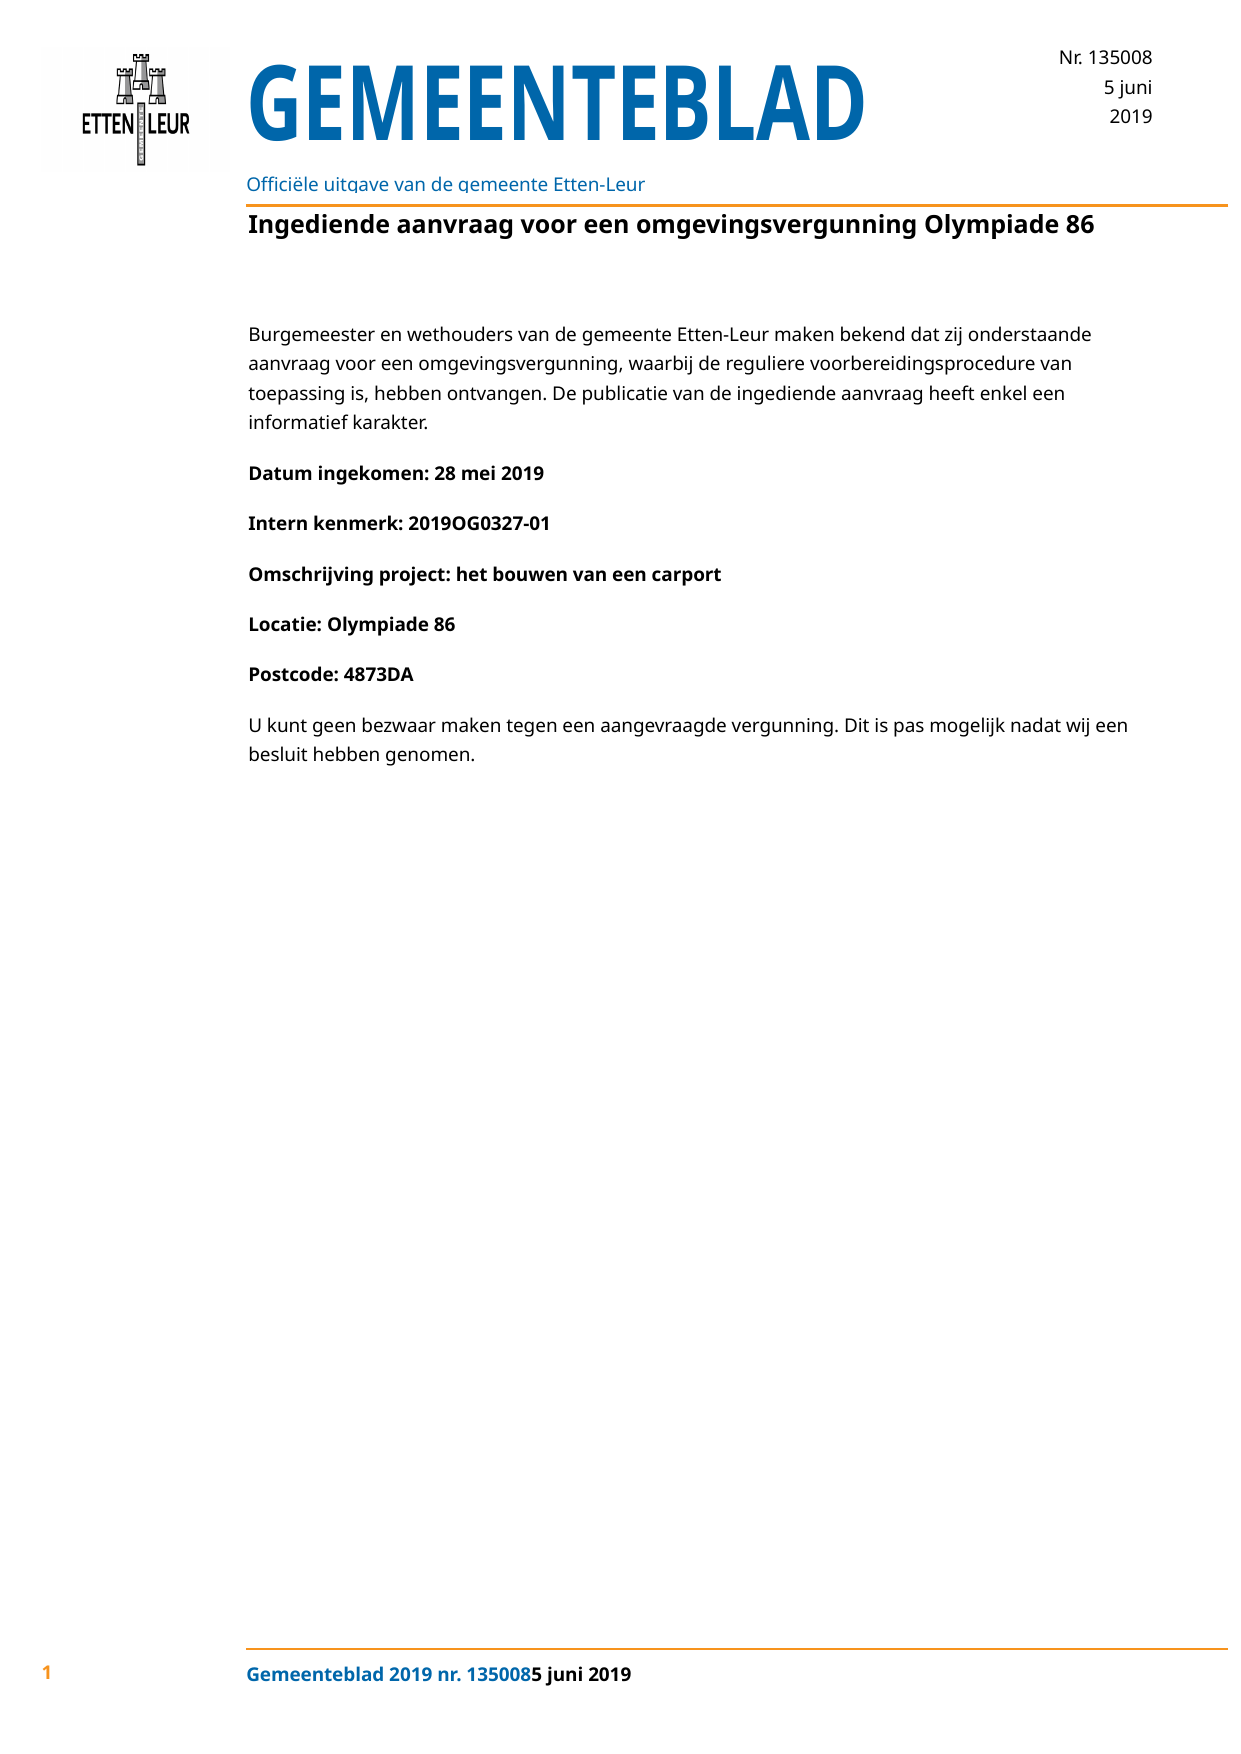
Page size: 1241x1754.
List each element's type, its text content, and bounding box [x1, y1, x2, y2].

text Locatie: Olympiade 86 [248, 611, 1152, 637]
text Ingediende aanvraag voor een omgevingsvergunning Olympiade 86 [248, 207, 1152, 241]
text Datum ingekomen: 28 mei 2019 [248, 460, 1152, 486]
text Intern kenmerk: 2019OG0327-01 [248, 510, 1152, 536]
text Burgemeester en wethouders van de gemeente Etten-Leur maken bekend dat zij onderstaande aanvraag voor een omgevingsvergunning, waarbij de reguliere voorbereidingsprocedure van toepassing is, hebben ontvangen. De publicatie van de ingediende aanvraag heeft enkel een informatief karakter. [248, 321, 1152, 435]
picture [41, 47, 231, 172]
text Postcode: 4873DA [248, 662, 1152, 687]
text Omschrijving project: het bouwen van een carport [248, 561, 1152, 586]
text U kunt geen bezwaar maken tegen een aangevraagde vergunning. Dit is pas mogelijk nadat wij een besluit hebben genomen. [248, 712, 1152, 767]
